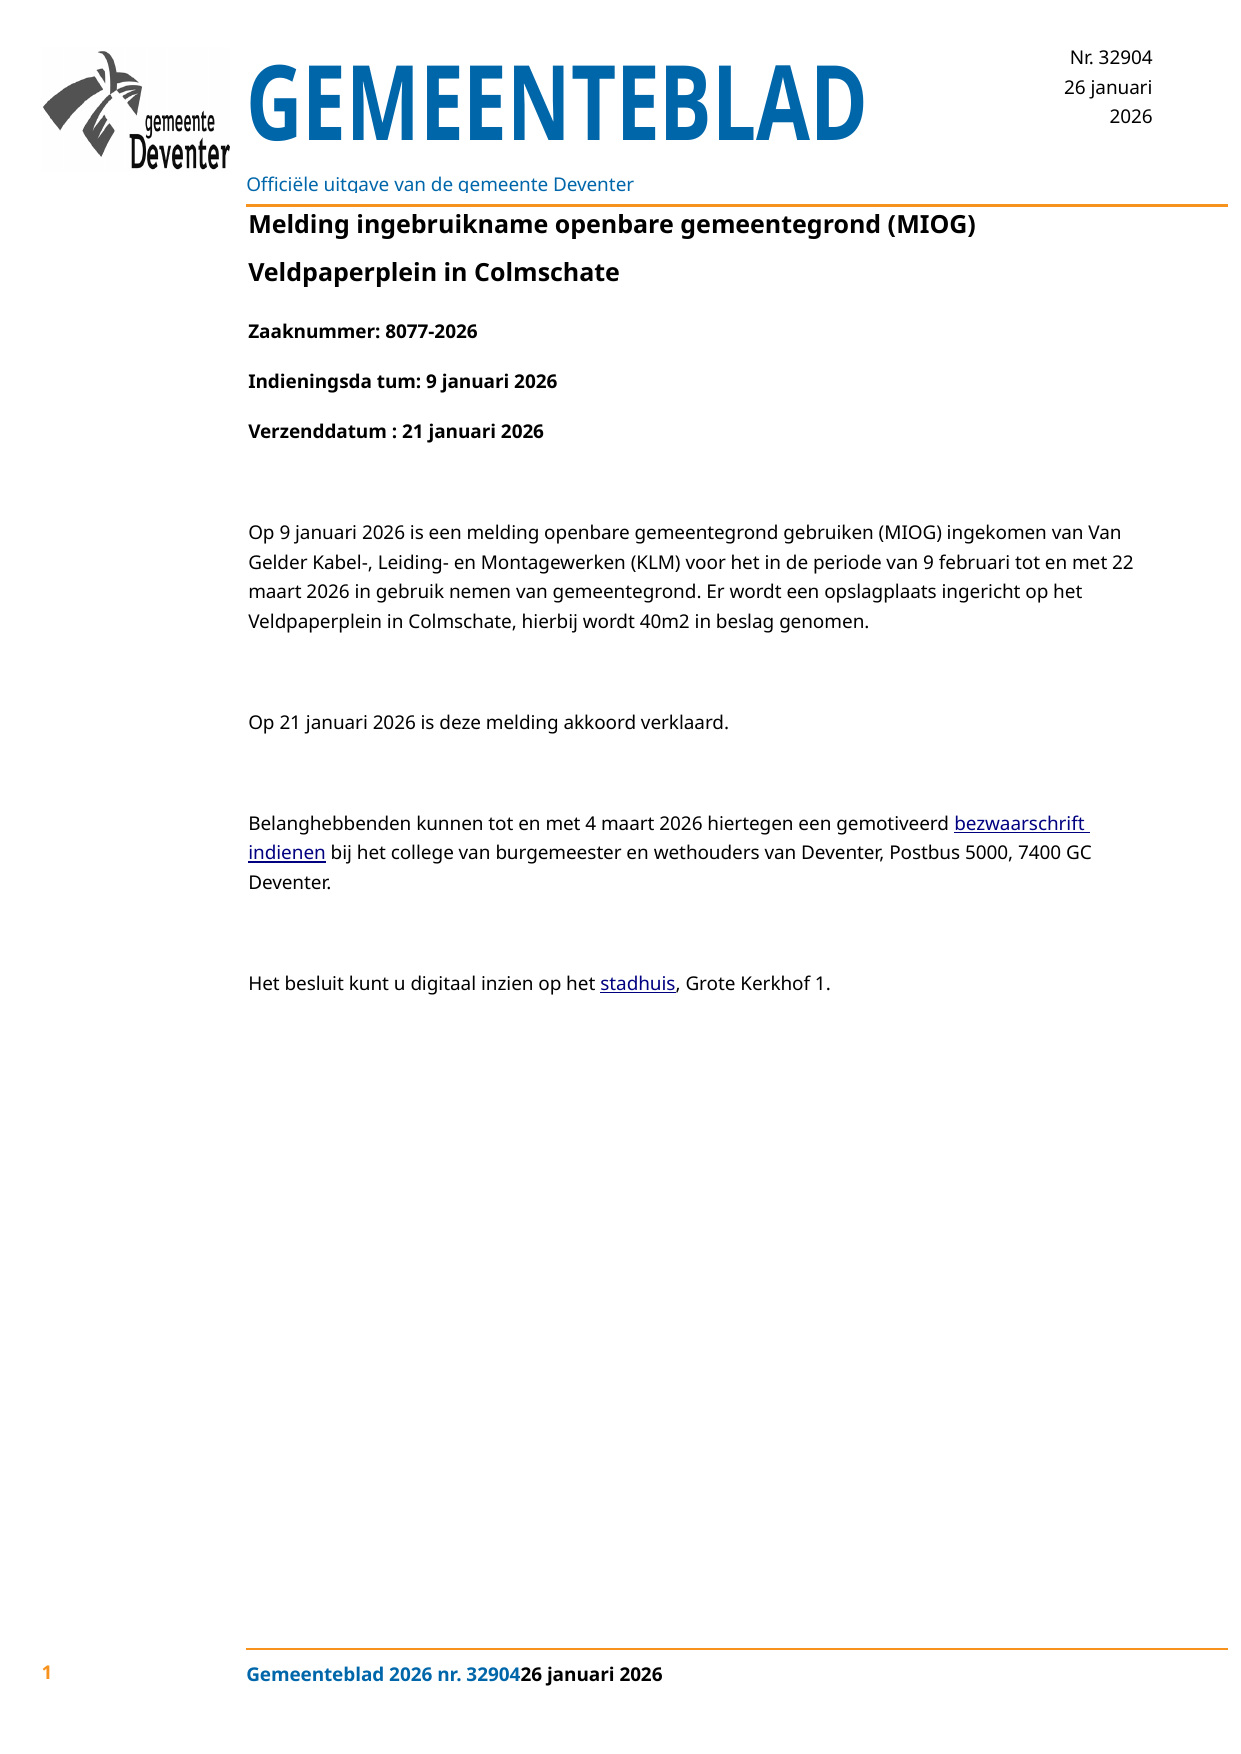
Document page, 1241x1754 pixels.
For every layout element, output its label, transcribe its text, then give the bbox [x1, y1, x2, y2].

text Het besluit kunt u digitaal inzien op het stadhuis, Grote Kerkhof 1. [248, 970, 1152, 996]
text Op 21 januari 2026 is deze melding akkoord verklaard. [248, 709, 1152, 735]
text Belanghebbenden kunnen tot en met 4 maart 2026 hiertegen een gemotiveerd bezwaarschrift indienen bij het college van burgemeester en wethouders van Deventer, Postbus 5000, 7400 GC Deventer. [248, 810, 1152, 895]
picture [41, 47, 231, 172]
text Indieningsda tum: 9 januari 2026 [248, 368, 1152, 394]
text Verzenddatum : 21 januari 2026 [248, 419, 1152, 444]
text Op 9 januari 2026 is een melding openbare gemeentegrond gebruiken (MIOG) ingekomen van Van Gelder Kabel-, Leiding- en Montagewerken (KLM) voor het in de periode van 9 februari tot en met 22 maart 2026 in gebruik nemen van gemeentegrond. Er wordt een opslagplaats ingericht op het Veldpaperplein in Colmschate, hierbij wordt 40m2 in beslag genomen. [248, 519, 1152, 634]
text Zaaknummer: 8077-2026 [248, 318, 1152, 344]
text Melding ingebruikname openbare gemeentegrond (MIOG) Veldpaperplein in Colmschate [248, 207, 1152, 288]
